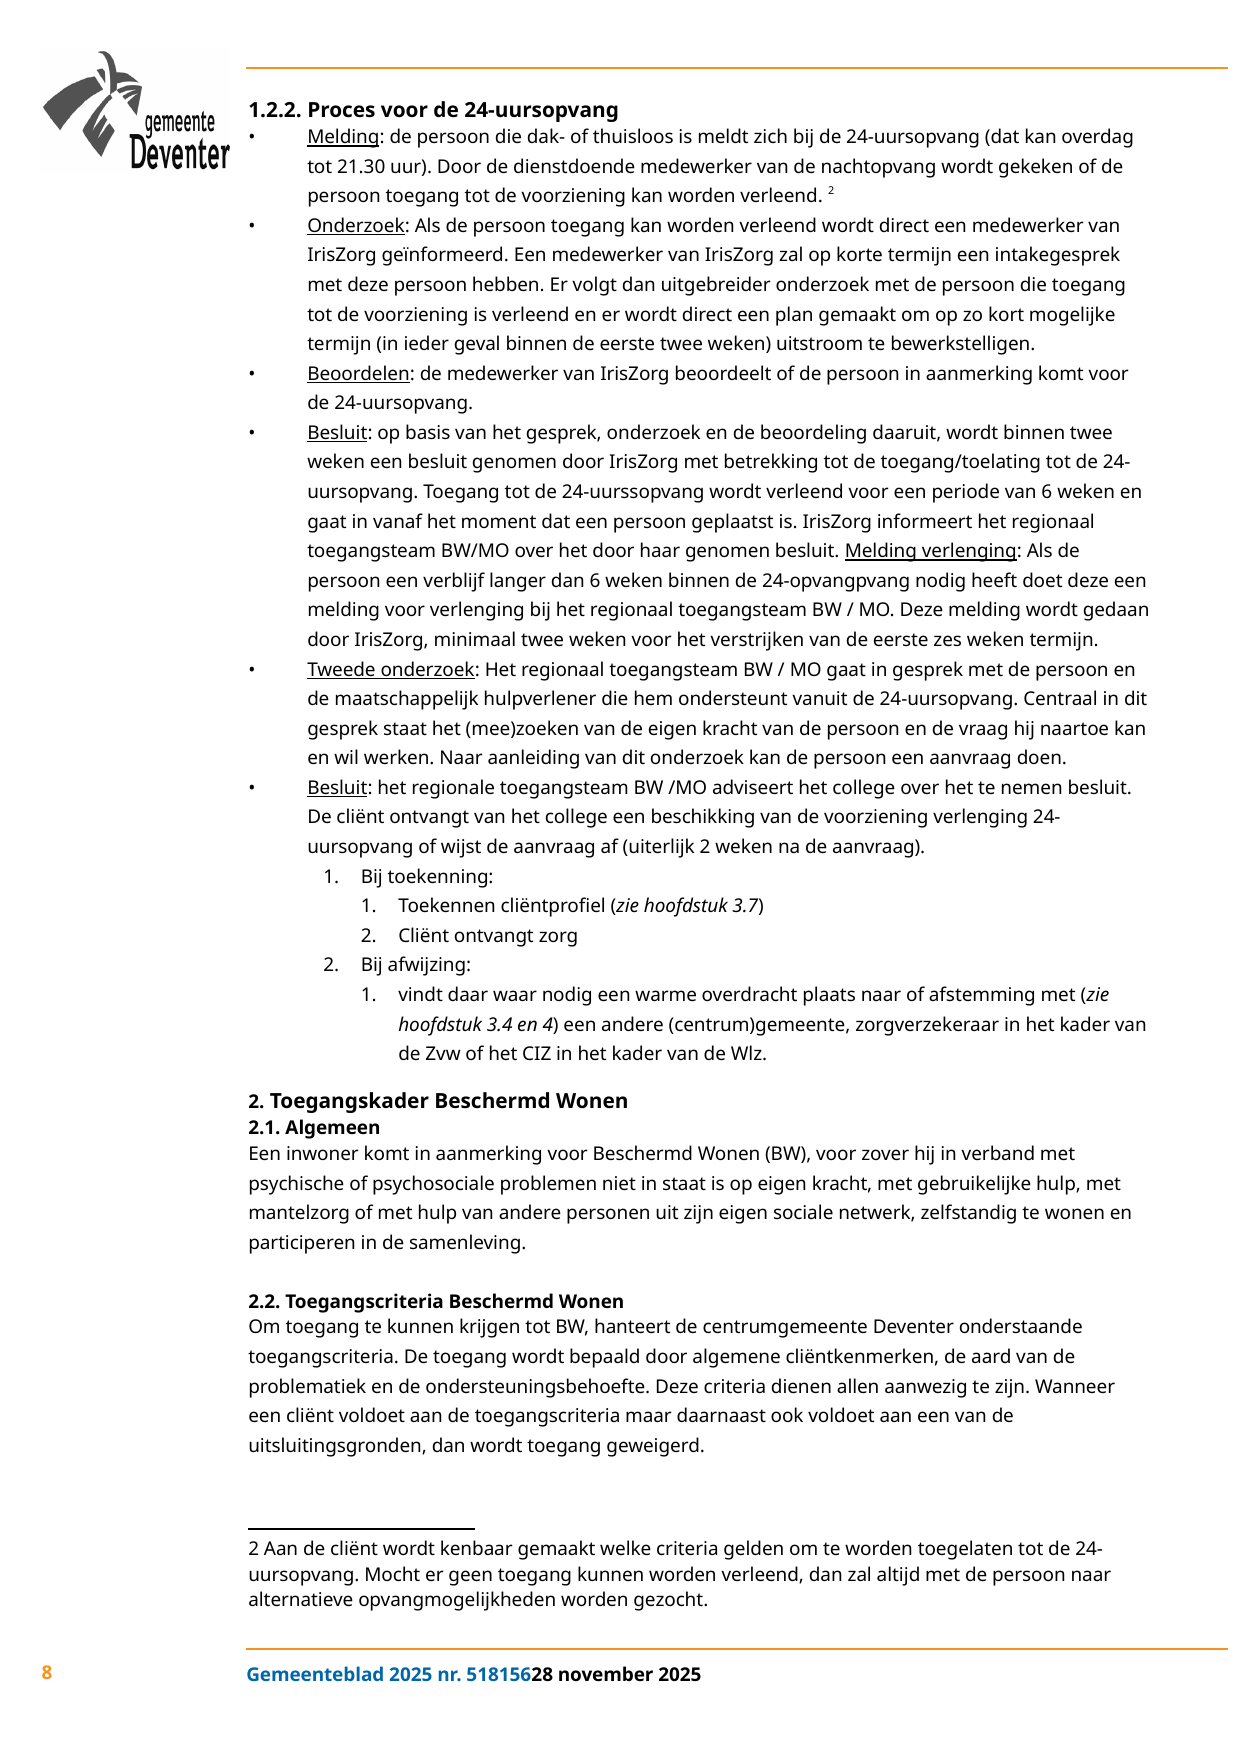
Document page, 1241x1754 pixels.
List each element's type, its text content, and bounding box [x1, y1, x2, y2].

list Bij afwijzing: [323, 952, 1152, 977]
list Besluit: op basis van het gesprek, onderzoek en de beoordeling daaruit, wordt binnen twee weken een besluit genomen door IrisZorg met betrekking tot de toegang/toelating tot de 24-uursopvang. Toegang tot de 24-uurssopvang wordt verleend voor een periode van 6 weken en gaat in vanaf het moment dat een persoon geplaatst is. IrisZorg informeert het regionaal toegangsteam BW/MO over het door haar genomen besluit. Melding verlenging: Als de persoon een verblijf langer dan 6 weken binnen de 24-opvangpvang nodig heeft doet deze een melding voor verlenging bij het regionaal toegangsteam BW / MO. Deze melding wordt gedaan door IrisZorg, minimaal twee weken voor het verstrijken van de eerste zes weken termijn. [248, 419, 1152, 652]
text 2.1. Algemeen [248, 1114, 1152, 1140]
list Onderzoek: Als de persoon toegang kan worden verleend wordt direct een medewerker van IrisZorg geïnformeerd. Een medewerker van IrisZorg zal op korte termijn een intakegesprek met deze persoon hebben. Er volgt dan uitgebreider onderzoek met de persoon die toegang tot de voorziening is verleend en er wordt direct een plan gemaakt om op zo kort mogelijke termijn (in ieder geval binnen de eerste twee weken) uitstroom te bewerkstelligen. [248, 212, 1152, 356]
list Bij toekenning: [323, 863, 1152, 888]
list Beoordelen: de medewerker van IrisZorg beoordeelt of de persoon in aanmerking komt voor de 24-uursopvang. [248, 360, 1152, 415]
text 1.2.2. Proces voor de 24-uursopvang [248, 95, 1152, 123]
picture [41, 47, 231, 172]
list vindt daar waar nodig een warme overdracht plaats naar of afstemming met (zie hoofdstuk 3.4 en 4) een andere (centrum)gemeente, zorgverzekeraar in het kader van de Zvw of het CIZ in het kader van de Wlz. [361, 981, 1152, 1066]
text Een inwoner komt in aanmerking voor Beschermd Wonen (BW), voor zover hij in verband met psychische of psychosociale problemen niet in staat is op eigen kracht, met gebruikelijke hulp, met mantelzorg of met hulp van andere personen uit zijn eigen sociale netwerk, zelfstandig te wonen en participeren in de samenleving. [248, 1140, 1152, 1254]
text 2. Toegangskader Beschermd Wonen [248, 1086, 1152, 1114]
text Om toegang te kunnen krijgen tot BW, hanteert de centrumgemeente Deventer onderstaande toegangscriteria. De toegang wordt bepaald door algemene cliëntkenmerken, de aard van de problematiek en de ondersteuningsbehoefte. Deze criteria dienen allen aanwezig te zijn. Wanneer een cliënt voldoet aan de toegangscriteria maar daarnaast ook voldoet aan een van de uitsluitingsgronden, dan wordt toegang geweigerd. [248, 1314, 1152, 1458]
list Tweede onderzoek: Het regionaal toegangsteam BW / MO gaat in gesprek met de persoon en de maatschappelijk hulpverlener die hem ondersteunt vanuit de 24-uursopvang. Centraal in dit gesprek staat het (mee)zoeken van de eigen kracht van de persoon en de vraag hij naartoe kan en wil werken. Naar aanleiding van dit onderzoek kan de persoon een aanvraag doen. [248, 656, 1152, 770]
list Cliënt ontvangt zorg [361, 922, 1152, 948]
list Aan de cliënt wordt kenbaar gemaakt welke criteria gelden om te worden toegelaten tot de 24-uursopvang. Mocht er geen toegang kunnen worden verleend, dan zal altijd met de persoon naar alternatieve opvangmogelijkheden worden gezocht. [248, 1535, 1152, 1612]
list Melding: de persoon die dak- of thuisloos is meldt zich bij de 24-uursopvang (dat kan overdag tot 21.30 uur). Door de dienstdoende medewerker van de nachtopvang wordt gekeken of de persoon toegang tot de voorziening kan worden verleend. [248, 123, 1152, 208]
list Besluit: het regionale toegangsteam BW /MO adviseert het college over het te nemen besluit. De cliënt ontvangt van het college een beschikking van de voorziening verlenging 24-uursopvang of wijst de aanvraag af (uiterlijk 2 weken na de aanvraag). [248, 774, 1152, 859]
text 2.2. Toegangscriteria Beschermd Wonen [248, 1288, 1152, 1314]
list Toekennen cliëntprofiel (zie hoofdstuk 3.7) [361, 892, 1152, 918]
